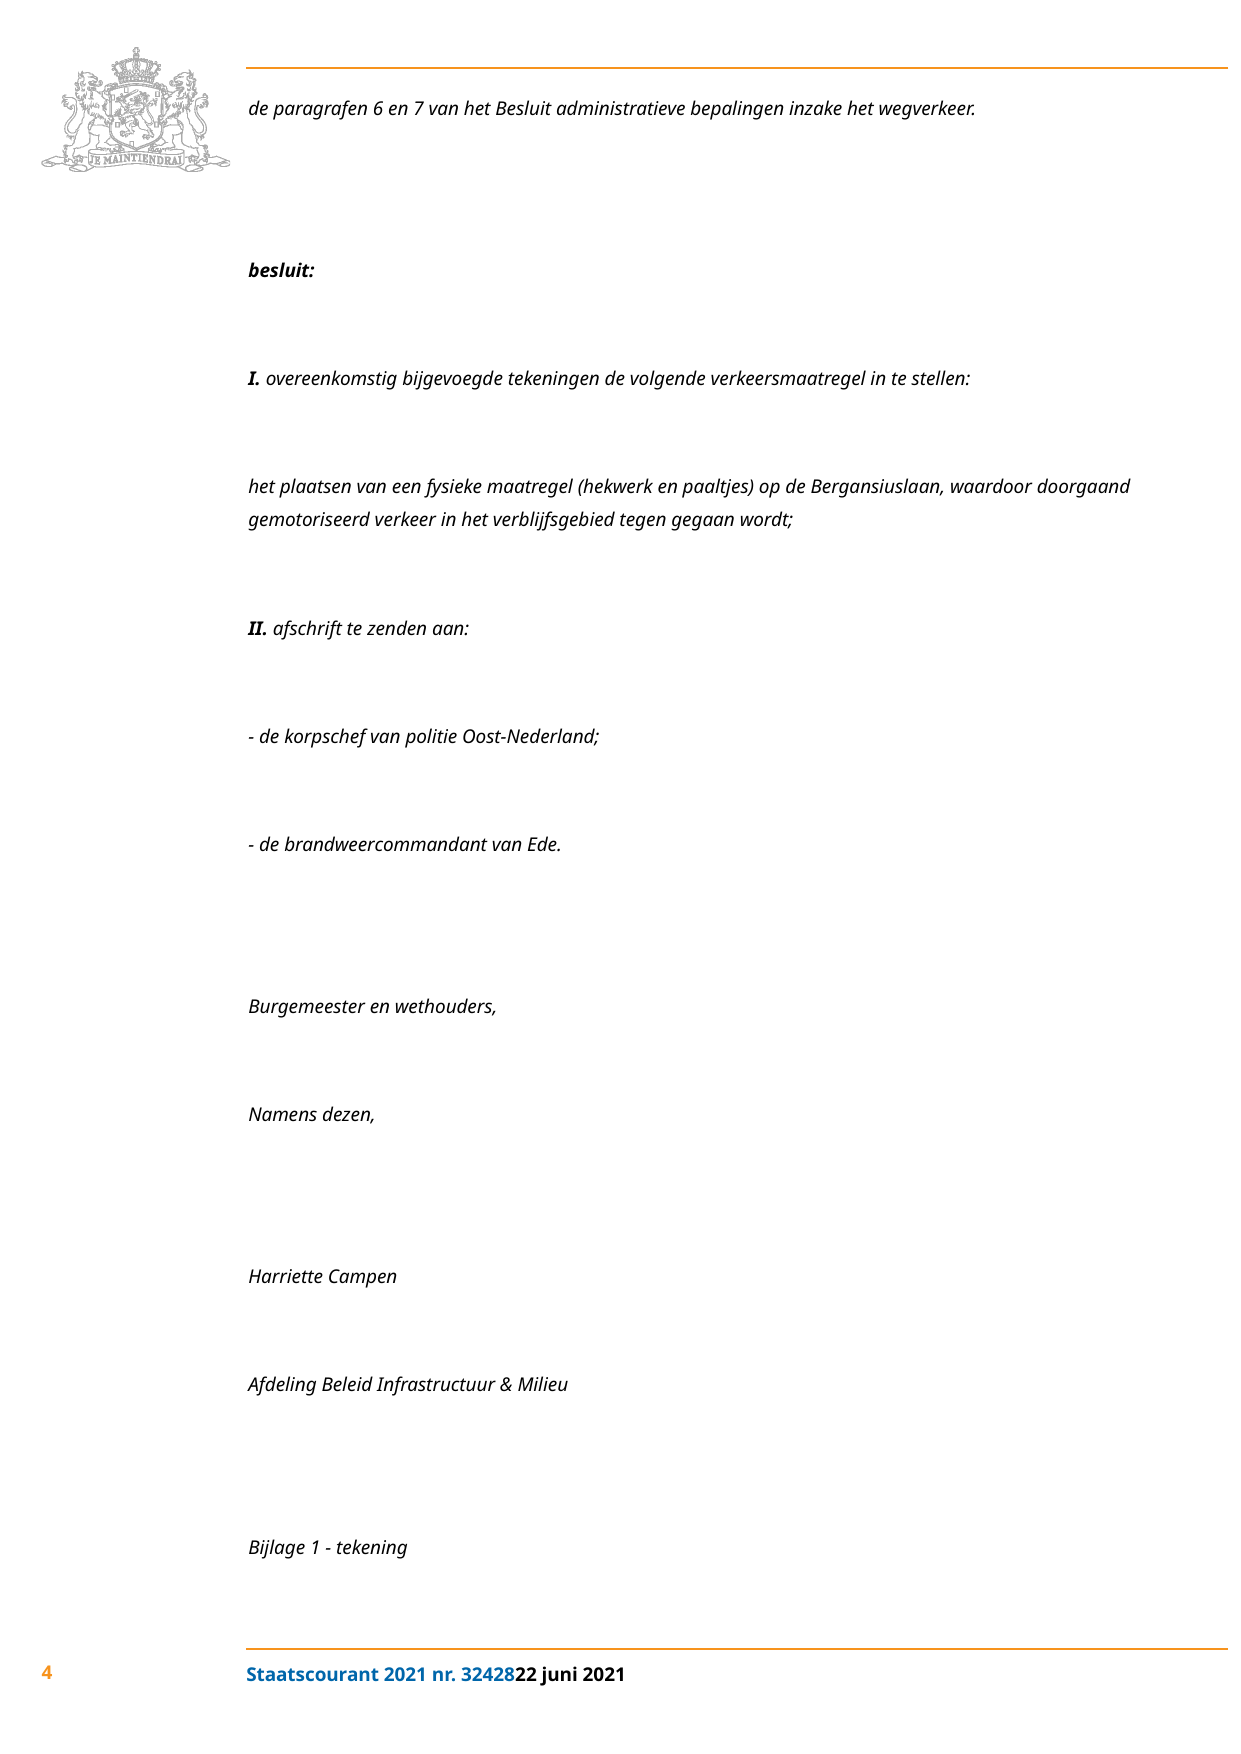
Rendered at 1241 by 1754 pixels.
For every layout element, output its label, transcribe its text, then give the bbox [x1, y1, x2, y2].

text de paragrafen 6 en 7 van het Besluit administratieve bepalingen inzake het wegverkeer. [248, 95, 1152, 121]
text II. afschrift te zenden aan: [248, 615, 1152, 641]
text - de brandweercommandant van Ede. [248, 831, 1152, 857]
text I. overeenkomstig bijgevoegde tekeningen de volgende verkeersmaatregel in te stellen: [248, 365, 1152, 391]
text Bijlage 1 - tekening [248, 1534, 1152, 1559]
text besluit: [248, 257, 1152, 283]
picture [41, 47, 231, 172]
text Afdeling Beleid Infrastructuur & Milieu [248, 1372, 1152, 1397]
text - de korpschef van politie Oost-Nederland; [248, 723, 1152, 749]
text Burgemeester en wethouders, [248, 993, 1152, 1019]
text Namens dezen, [248, 1101, 1152, 1127]
text Harriette Campen [248, 1263, 1152, 1289]
text het plaatsen van een fysieke maatregel (hekwerk en paaltjes) op de Bergansiuslaan, waardoor doorgaand gemotoriseerd verkeer in het verblijfsgebied tegen gegaan wordt; [248, 473, 1152, 532]
